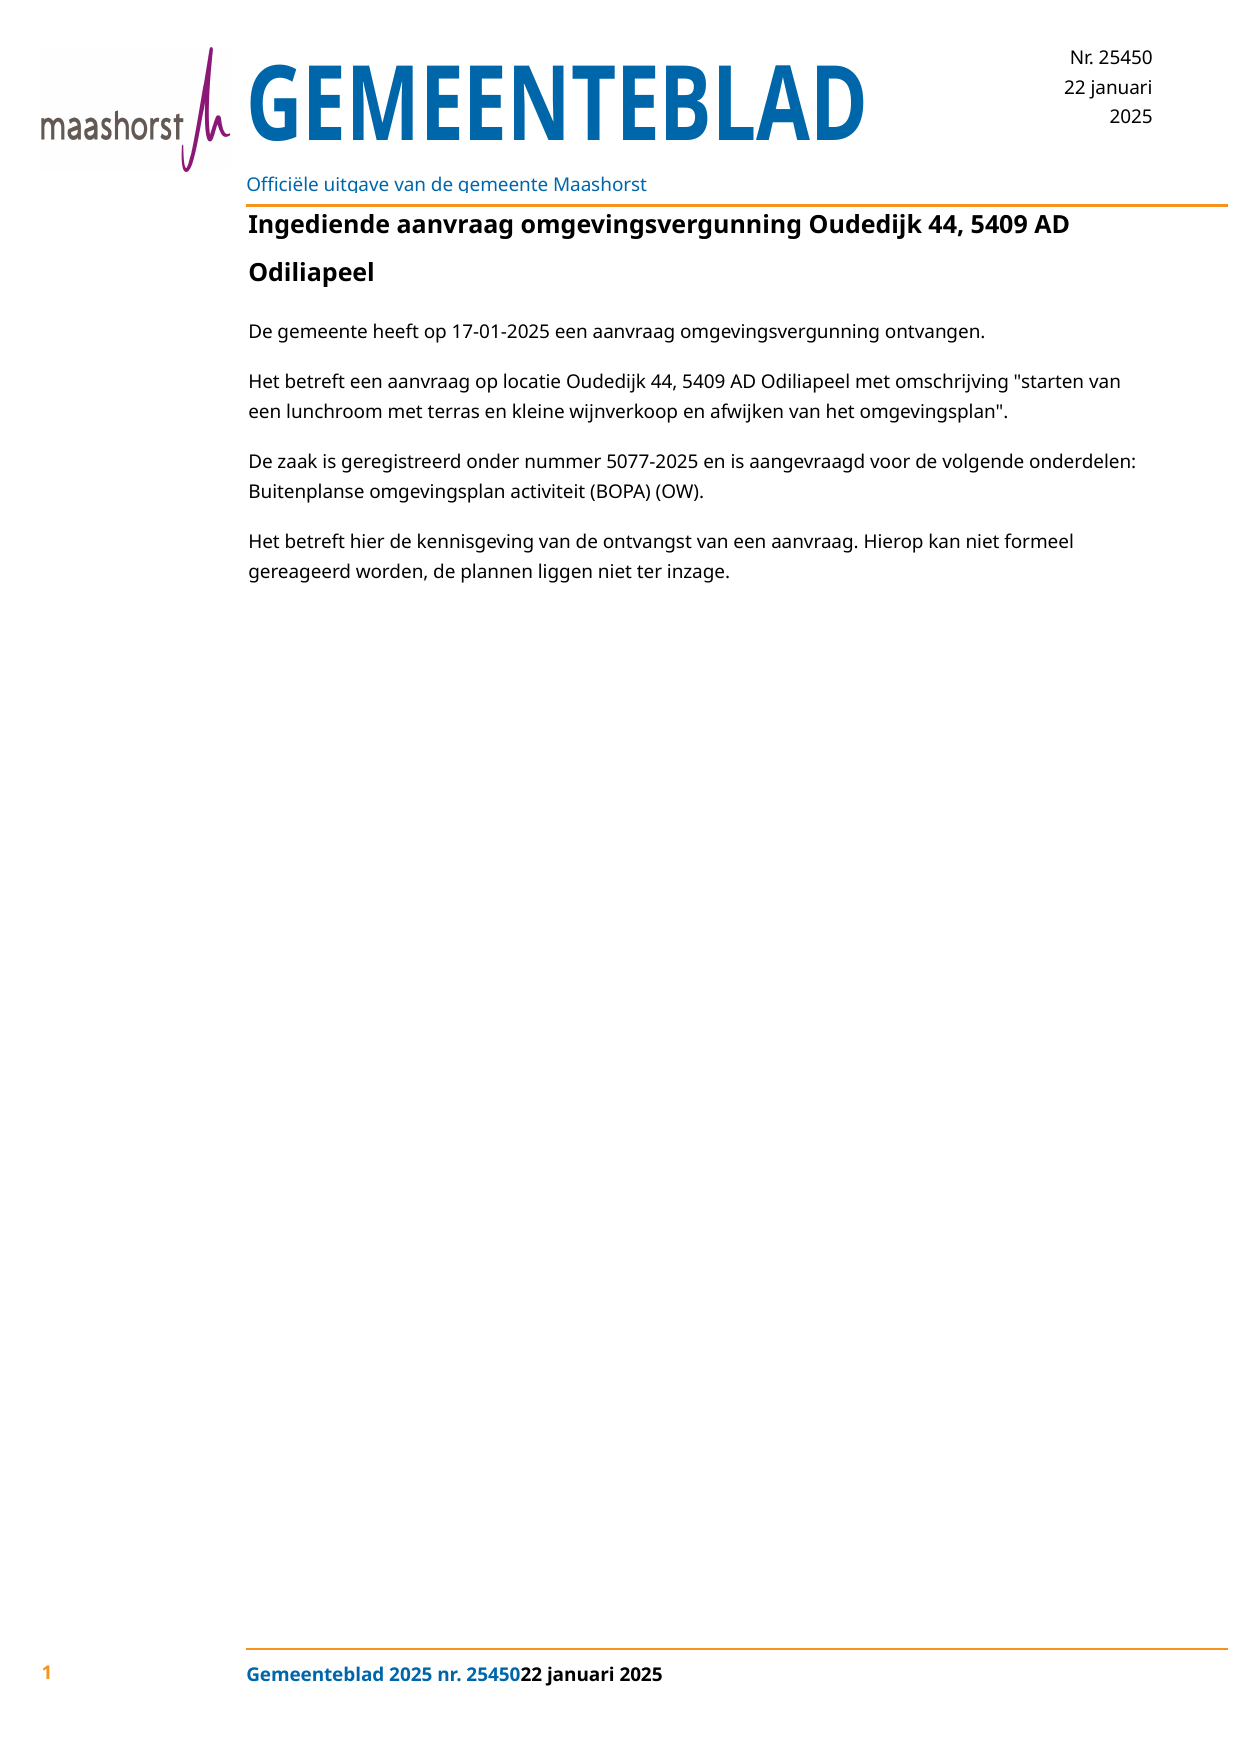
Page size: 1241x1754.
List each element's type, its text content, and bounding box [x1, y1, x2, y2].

text Het betreft een aanvraag op locatie Oudedijk 44, 5409 AD Odiliapeel met omschrijving "starten van een lunchroom met terras en kleine wijnverkoop en afwijken van het omgevingsplan". [248, 368, 1152, 424]
text De gemeente heeft op 17-01-2025 een aanvraag omgevingsvergunning ontvangen. [248, 318, 1152, 344]
text De zaak is geregistreerd onder nummer 5077-2025 en is aangevraagd voor de volgende onderdelen: Buitenplanse omgevingsplan activiteit (BOPA) (OW). [248, 448, 1152, 504]
text Het betreft hier de kennisgeving van de ontvangst van een aanvraag. Hierop kan niet formeel gereageerd worden, de plannen liggen niet ter inzage. [248, 528, 1152, 584]
text Ingediende aanvraag omgevingsvergunning Oudedijk 44, 5409 AD Odiliapeel [248, 207, 1152, 288]
picture [41, 47, 231, 172]
